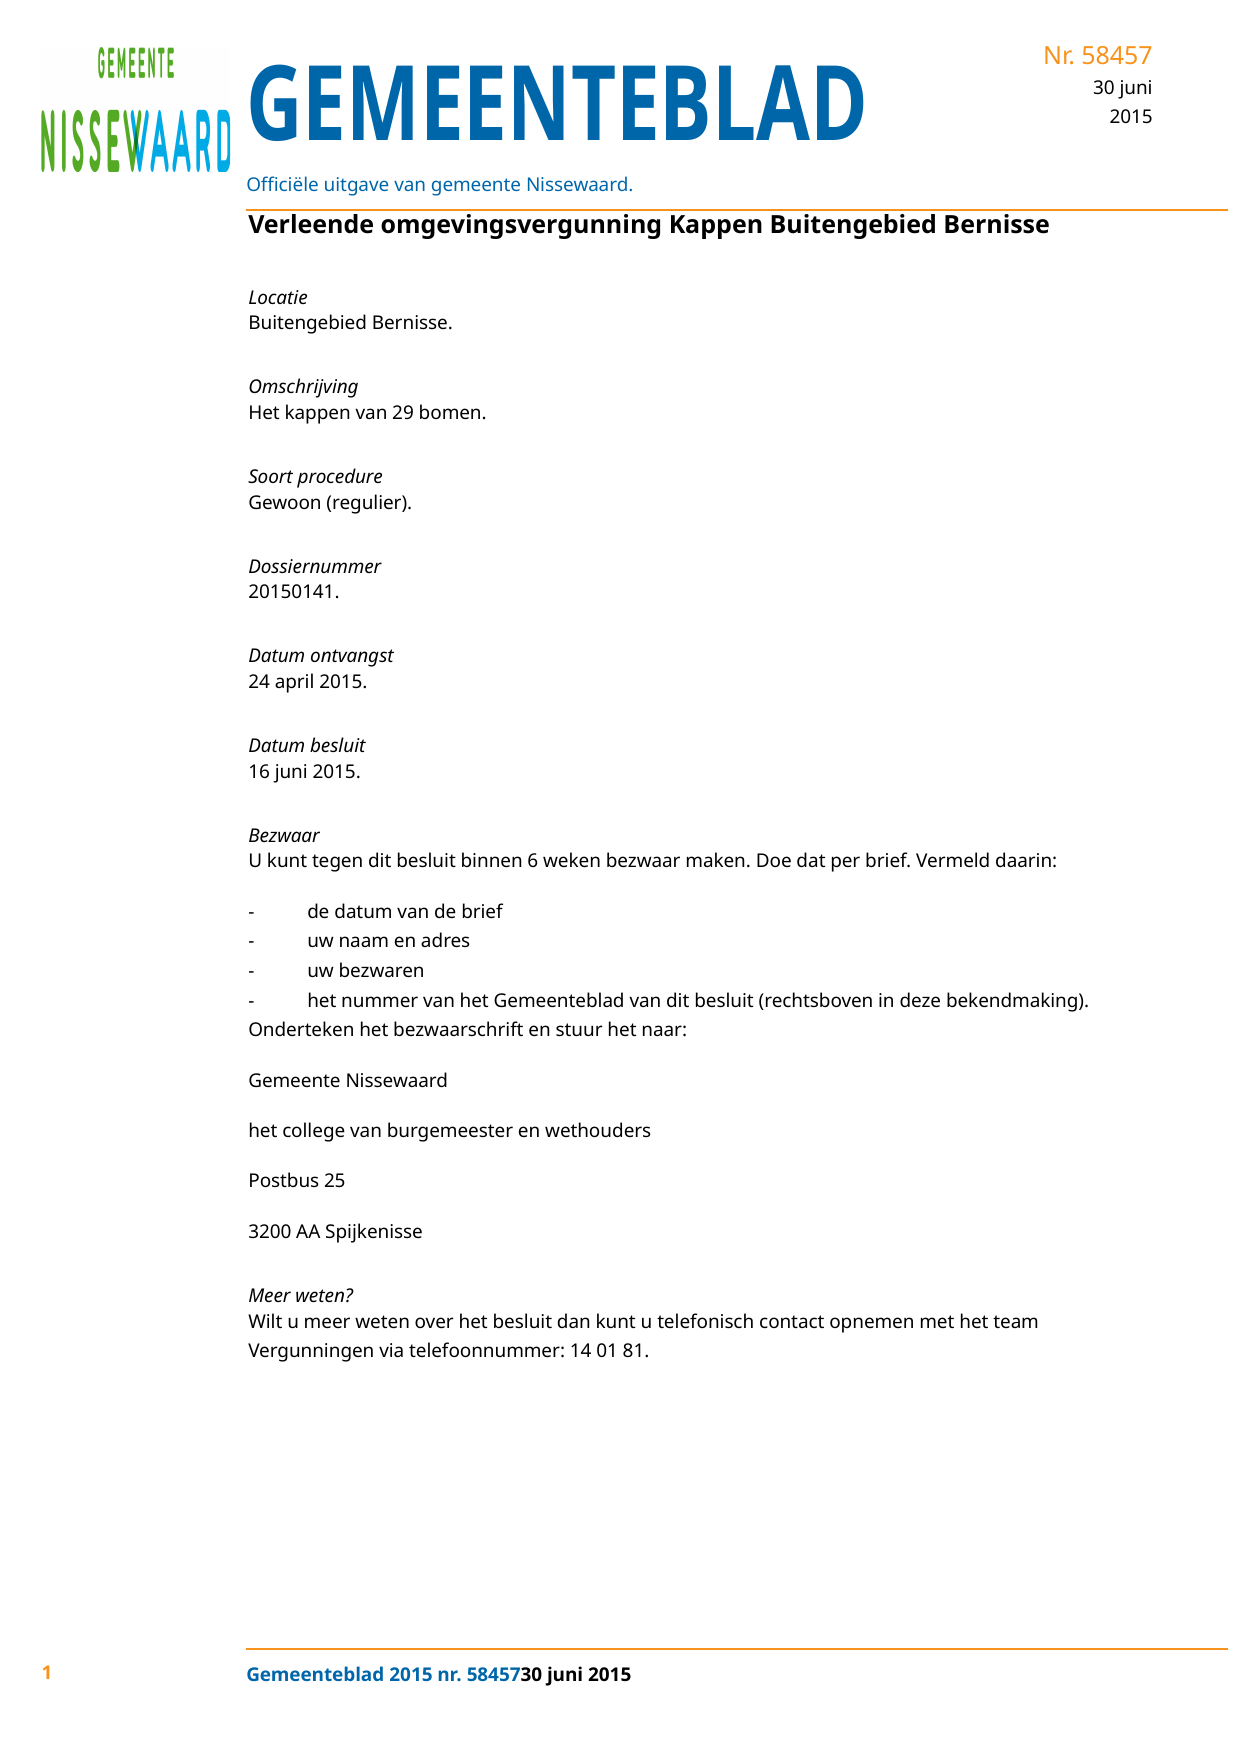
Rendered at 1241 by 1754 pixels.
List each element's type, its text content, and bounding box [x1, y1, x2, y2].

text Gemeente Nissewaard [248, 1067, 1152, 1093]
text Wilt u meer weten over het besluit dan kunt u telefonisch contact opnemen met het team Vergunningen via telefoonnummer: 14 01 81. [248, 1308, 1152, 1363]
text 20150141. [248, 579, 1152, 604]
text Verleende omgevingsvergunning Kappen Buitengebied Bernisse [248, 211, 1152, 241]
list uw naam en adres [248, 928, 1152, 953]
text Dossiernummer [248, 553, 1152, 579]
text 24 april 2015. [248, 668, 1152, 694]
text Soort procedure [248, 463, 1152, 489]
list het nummer van het Gemeenteblad van dit besluit (rechtsboven in deze bekendmaking). [248, 987, 1152, 1013]
picture [154, 157, 165, 172]
text Datum besluit [248, 732, 1152, 758]
text Buitengebied Bernisse. [248, 309, 1152, 335]
text U kunt tegen dit besluit binnen 6 weken bezwaar maken. Doe dat per brief. Vermeld daarin: [248, 848, 1152, 873]
text Datum ontvangst [248, 643, 1152, 668]
picture [201, 122, 206, 138]
picture [200, 151, 206, 172]
text Locatie [248, 284, 1152, 309]
picture [222, 122, 227, 160]
text 16 juni 2015. [248, 758, 1152, 784]
text Postbus 25 [248, 1168, 1152, 1193]
text Gewoon (regulier). [248, 489, 1152, 515]
text Onderteken het bezwaarschrift en stuur het naar: [248, 1016, 1152, 1042]
text het college van burgemeester en wethouders [248, 1117, 1152, 1143]
text Het kappen van 29 bomen. [248, 399, 1152, 425]
text Meer weten? [248, 1282, 1152, 1308]
list uw bezwaren [248, 957, 1152, 983]
picture [41, 47, 231, 172]
picture [176, 157, 187, 172]
list de datum van de brief [248, 898, 1152, 924]
text 3200 AA Spijkenisse [248, 1218, 1152, 1244]
text Bezwaar [248, 822, 1152, 848]
text Omschrijving [248, 373, 1152, 399]
